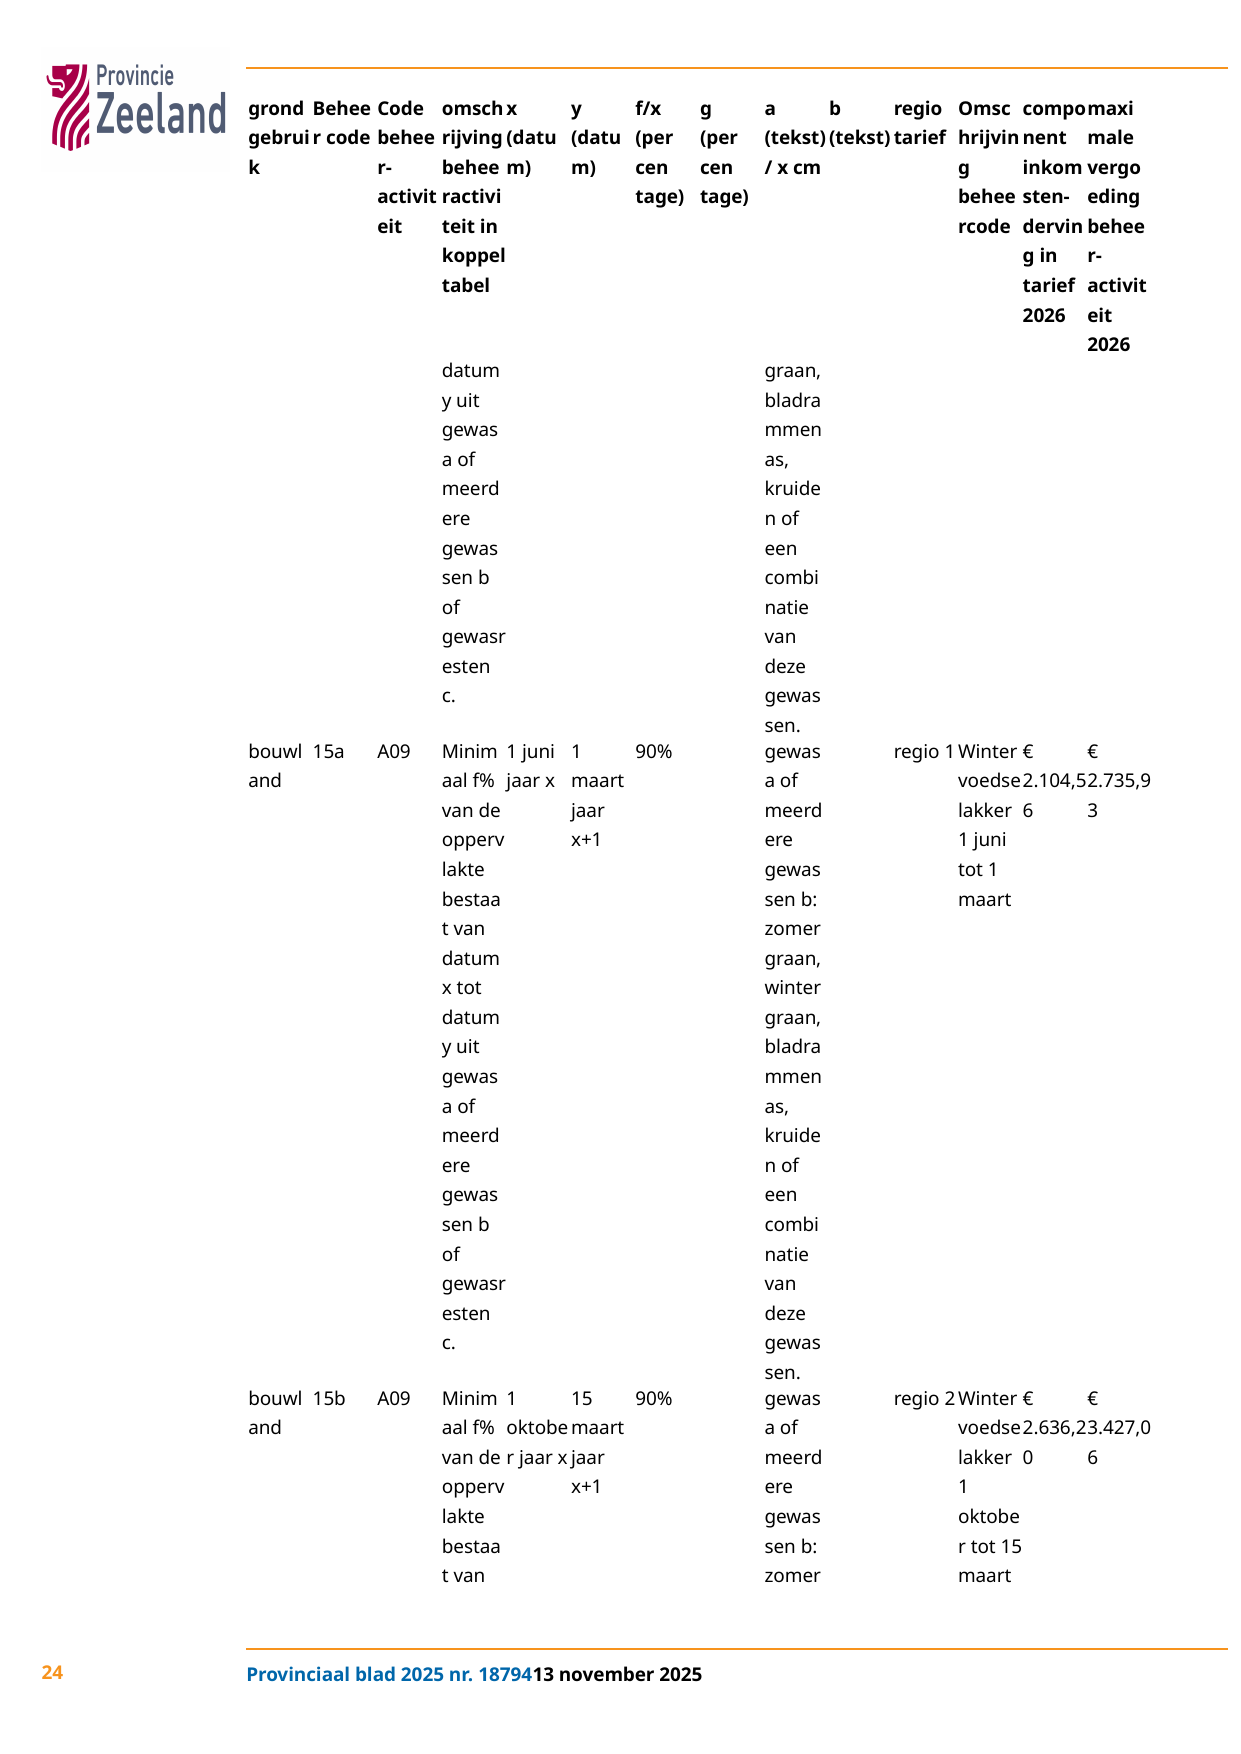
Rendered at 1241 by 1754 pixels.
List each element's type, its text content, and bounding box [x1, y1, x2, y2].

table_header Beheer code [313, 95, 377, 357]
table_cell [571, 357, 635, 738]
table_cell Minimaal f% van de oppervlakte bestaat van [442, 1385, 506, 1588]
table_cell regio 1 [894, 738, 958, 1385]
table_cell 15b [313, 1385, 377, 1588]
picture [41, 47, 231, 172]
table_header maximale vergoeding beheer-activiteit 2026 [1087, 95, 1152, 357]
table_header f/x (per cen tage) [635, 95, 700, 357]
table_cell regio 2 [894, 1385, 958, 1588]
table_cell 1 oktober jaar x [506, 1385, 571, 1588]
table_cell [635, 357, 700, 738]
table_cell 1 maart jaar x+1 [571, 738, 635, 1385]
table_header g (per cen tage) [700, 95, 764, 357]
table_header Omschrijving beheercode [958, 95, 1022, 357]
table_header omschrijving beheeractiviteit in koppeltabel [442, 95, 506, 357]
table_cell [506, 357, 571, 738]
table_cell graan, bladrammenas, kruiden of een combinatie van deze gewassen. [764, 357, 829, 738]
table_header y (datum) [571, 95, 635, 357]
table_cell [377, 357, 442, 738]
table_cell € 2.735,93 [1087, 738, 1152, 1385]
table_cell bouwland [248, 738, 312, 1385]
table_cell A09 [377, 738, 442, 1385]
table_cell [958, 357, 1022, 738]
table_cell bouwland [248, 1385, 312, 1588]
table_cell [829, 1385, 893, 1588]
table_cell [829, 738, 893, 1385]
table_header b (tekst) [829, 95, 893, 357]
table_cell Minimaal f% van de oppervlakte bestaat van datum x tot datum y uit gewas a of meerdere gewassen b of gewasresten c. [442, 738, 506, 1385]
table_cell gewas a of meerdere gewassen b: zomer [764, 1385, 829, 1588]
table_cell 90% [635, 738, 700, 1385]
table_cell [700, 738, 764, 1385]
table_cell € 2.636,20 [1023, 1385, 1087, 1588]
table_cell [313, 357, 377, 738]
table_cell [1087, 357, 1152, 738]
table_header component inkomsten-derving in tarief 2026 [1023, 95, 1087, 357]
table_header regio tarief [894, 95, 958, 357]
table_cell gewas a of meerdere gewassen b: zomergraan, wintergraan, bladrammenas, kruiden of een combinatie van deze gewassen. [764, 738, 829, 1385]
table_cell [248, 357, 312, 738]
table_cell A09 [377, 1385, 442, 1588]
table_cell Wintervoedselakker 1 oktober tot 15 maart [958, 1385, 1022, 1588]
table_cell [1023, 357, 1087, 738]
table_cell 1 juni jaar x [506, 738, 571, 1385]
table_cell € 3.427,06 [1087, 1385, 1152, 1588]
table_header grond gebruik [248, 95, 312, 357]
table_cell [700, 357, 764, 738]
table_cell € 2.104,56 [1023, 738, 1087, 1385]
table_header Code beheer-activiteit [377, 95, 442, 357]
table_cell Wintervoedselakker 1 juni tot 1 maart [958, 738, 1022, 1385]
table_cell datum y uit gewas a of meerdere gewassen b of gewasresten c. [442, 357, 506, 738]
table_cell [829, 357, 893, 738]
table_cell 15 maart jaar x+1 [571, 1385, 635, 1588]
table_cell 15a [313, 738, 377, 1385]
table_cell [894, 357, 958, 738]
table_header a (tekst) / x cm [764, 95, 829, 357]
table_header x (datum) [506, 95, 571, 357]
table_cell [700, 1385, 764, 1588]
table_cell 90% [635, 1385, 700, 1588]
